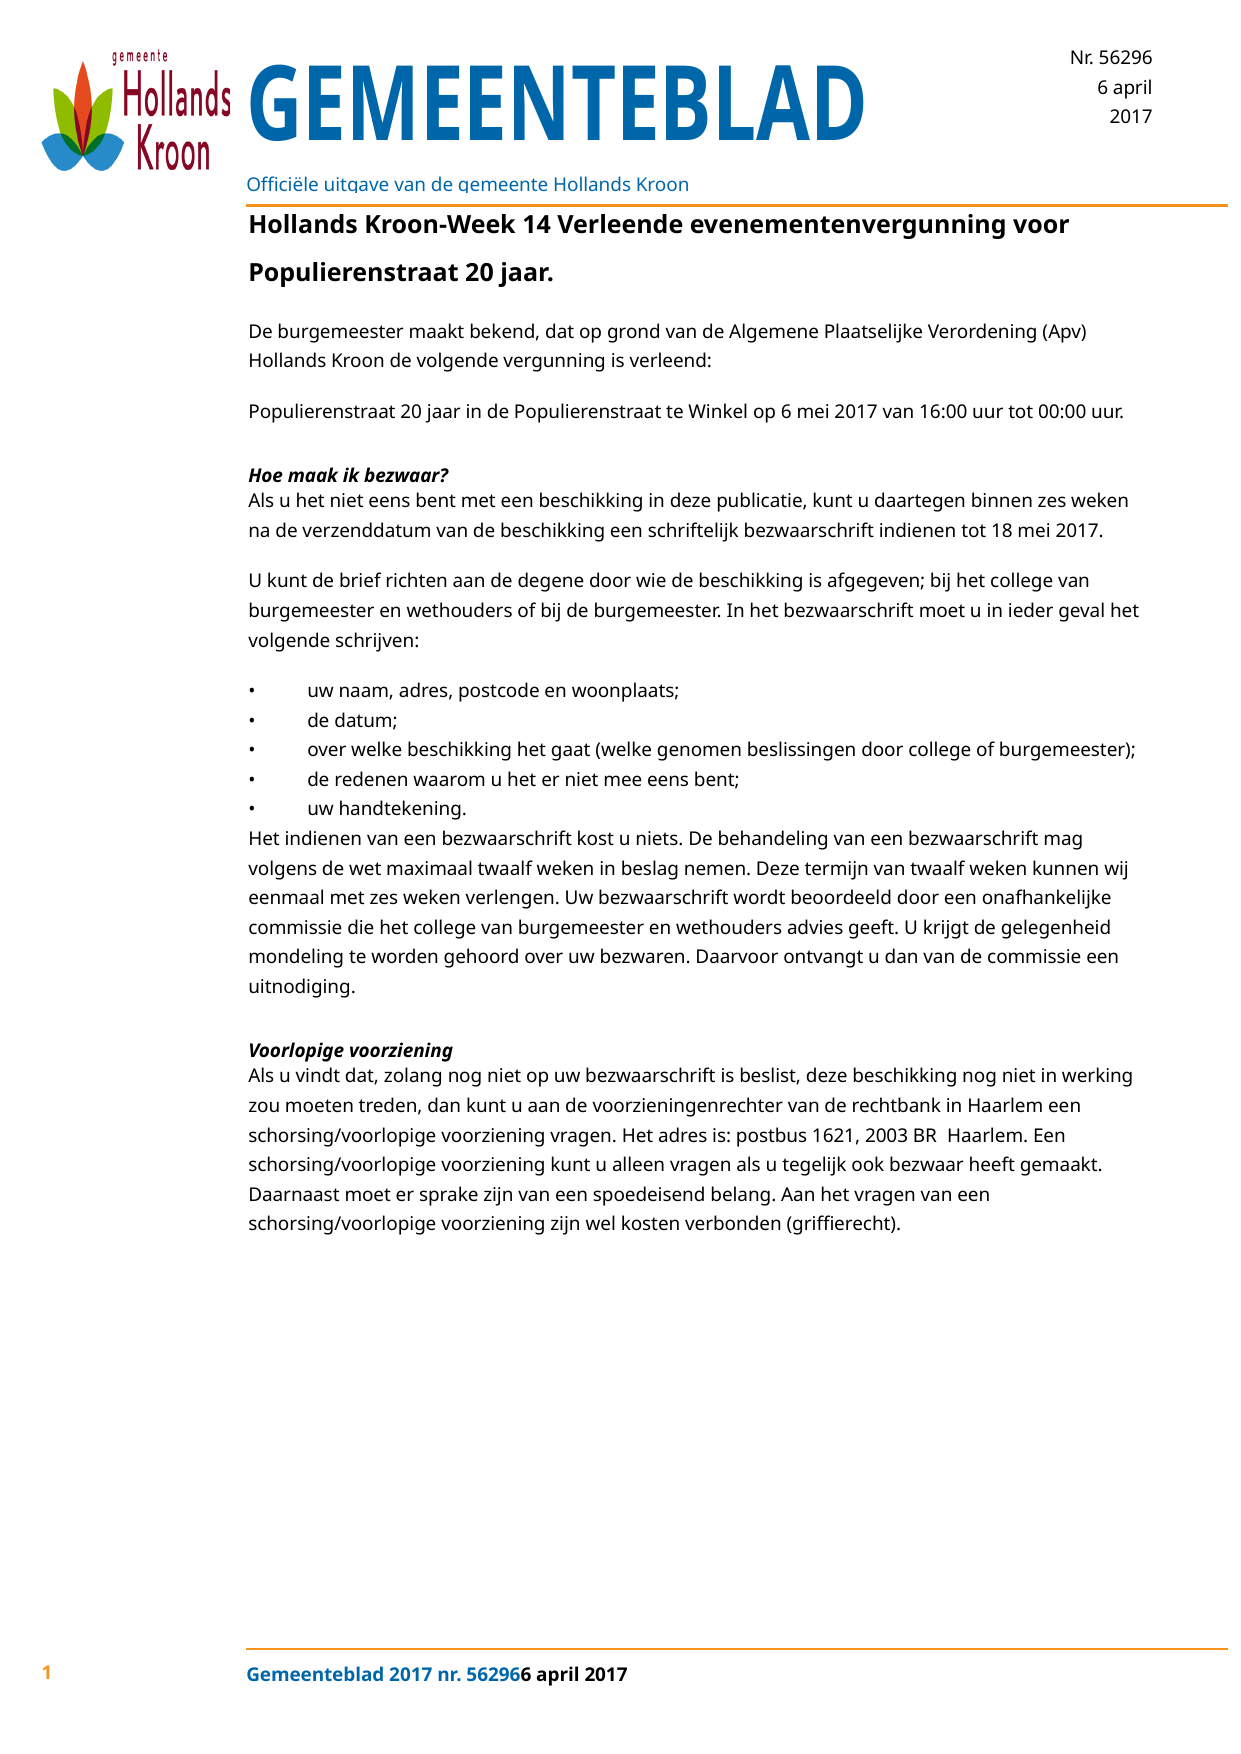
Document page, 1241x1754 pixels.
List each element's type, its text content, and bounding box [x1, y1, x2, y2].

list de datum; [248, 707, 1152, 732]
list uw handtekening. [248, 796, 1152, 821]
text Hoe maak ik bezwaar? [248, 462, 1152, 488]
picture [41, 47, 231, 172]
text Populierenstraat 20 jaar in de Populierenstraat te Winkel op 6 mei 2017 van 16:00 uur tot 00:00 uur. [248, 398, 1152, 424]
list de redenen waarom u het er niet mee eens bent; [248, 766, 1152, 792]
text U kunt de brief richten aan de degene door wie de beschikking is afgegeven; bij het college van burgemeester en wethouders of bij de burgemeester. In het bezwaarschrift moet u in ieder geval het volgende schrijven: [248, 568, 1152, 652]
text Het indienen van een bezwaarschrift kost u niets. De behandeling van een bezwaarschrift mag volgens de wet maximaal twaalf weken in beslag nemen. Deze termijn van twaalf weken kunnen wij eenmaal met zes weken verlengen. Uw bezwaarschrift wordt beoordeeld door een onafhankelijke commissie die het college van burgemeester en wethouders advies geeft. U krijgt de gelegenheid mondeling te worden gehoord over uw bezwaren. Daarvoor ontvangt u dan van de commissie een uitnodiging. [248, 825, 1152, 999]
list over welke beschikking het gaat (welke genomen beslissingen door college of burgemeester); [248, 736, 1152, 762]
text Voorlopige voorziening [248, 1037, 1152, 1063]
text Als u vindt dat, zolang nog niet op uw bezwaarschrift is beslist, deze beschikking nog niet in werking zou moeten treden, dan kunt u aan de voorzieningenrechter van de rechtbank in Haarlem een schorsing/voorlopige voorziening vragen. Het adres is: postbus 1621, 2003 BR Haarlem. Een schorsing/voorlopige voorziening kunt u alleen vragen als u tegelijk ook bezwaar heeft gemaakt. Daarnaast moet er sprake zijn van een spoedeisend belang. Aan het vragen van een schorsing/voorlopige voorziening zijn wel kosten verbonden (griffierecht). [248, 1063, 1152, 1236]
text Als u het niet eens bent met een beschikking in deze publicatie, kunt u daartegen binnen zes weken na de verzenddatum van de beschikking een schriftelijk bezwaarschrift indienen tot 18 mei 2017. [248, 488, 1152, 543]
list uw naam, adres, postcode en woonplaats; [248, 677, 1152, 703]
text Hollands Kroon-Week 14 Verleende evenementenvergunning voor Populierenstraat 20 jaar. [248, 207, 1152, 288]
text De burgemeester maakt bekend, dat op grond van de Algemene Plaatselijke Verordening (Apv) Hollands Kroon de volgende vergunning is verleend: [248, 318, 1152, 373]
